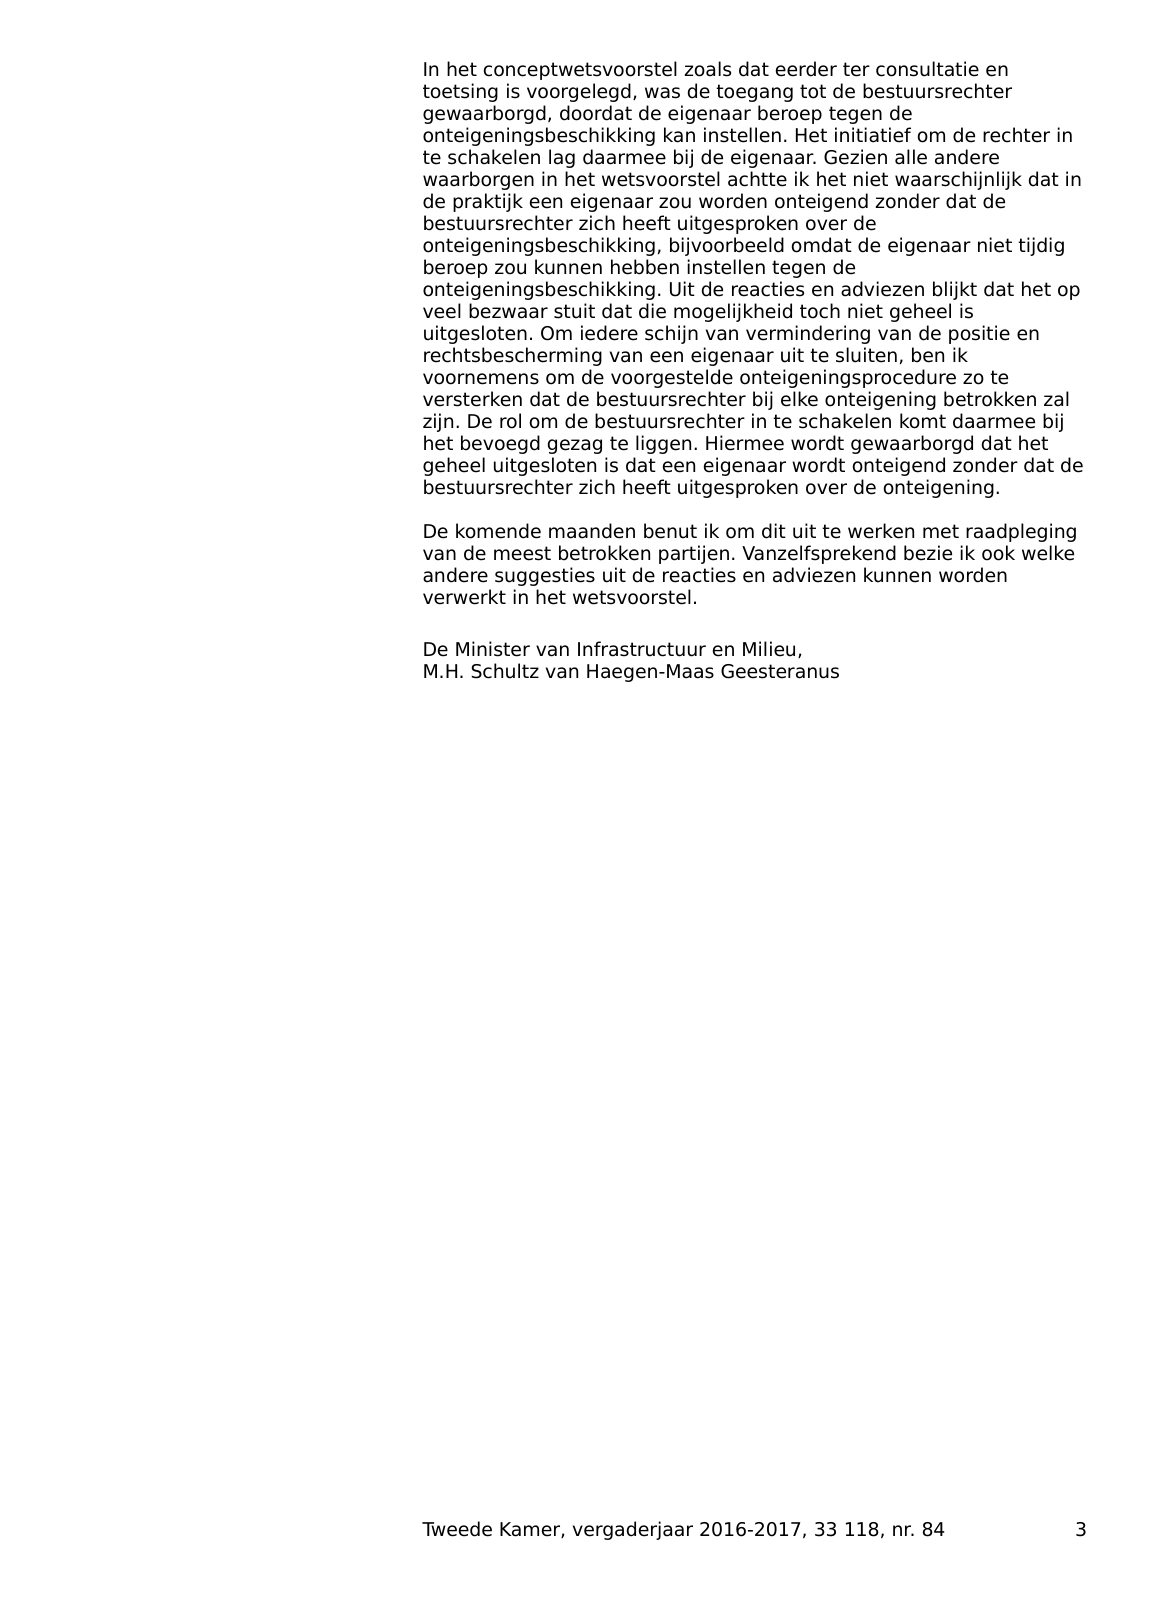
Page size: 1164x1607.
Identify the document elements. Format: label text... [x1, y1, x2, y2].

text In het conceptwetsvoorstel zoals dat eerder ter consultatie en toetsing is voorgelegd, was de toegang tot de bestuursrechter gewaarborgd, doordat de eigenaar beroep tegen de onteigeningsbeschikking kan instellen. Het initiatief om de rechter in te schakelen lag daarmee bij de eigenaar. Gezien alle andere waarborgen in het wetsvoorstel achtte ik het niet waarschijnlijk dat in de praktijk een eigenaar zou worden onteigend zonder dat de bestuursrechter zich heeft uitgesproken over de onteigeningsbeschikking, bijvoorbeeld omdat de eigenaar niet tijdig beroep zou kunnen hebben instellen tegen de onteigeningsbeschikking. Uit de reacties en adviezen blijkt dat het op veel bezwaar stuit dat die mogelijkheid toch niet geheel is uitgesloten. Om iedere schijn van vermindering van de positie en rechtsbescherming van een eigenaar uit te sluiten, ben ik voornemens om de voorgestelde onteigeningsprocedure zo te versterken dat de bestuursrechter bij elke onteigening betrokken zal zijn. De rol om de bestuursrechter in te schakelen komt daarmee bij het bevoegd gezag te liggen. Hiermee wordt gewaarborgd dat het geheel uitgesloten is dat een eigenaar wordt onteigend zonder dat de bestuursrechter zich heeft uitgesproken over de onteigening. [422, 59, 1087, 499]
text De Minister van Infrastructuur en Milieu, M.H. Schultz van Haegen-Maas Geesteranus [422, 639, 1087, 683]
text De komende maanden benut ik om dit uit te werken met raadpleging van de meest betrokken partijen. Vanzelfsprekend bezie ik ook welke andere suggesties uit de reacties en adviezen kunnen worden verwerkt in het wetsvoorstel. [422, 521, 1087, 609]
